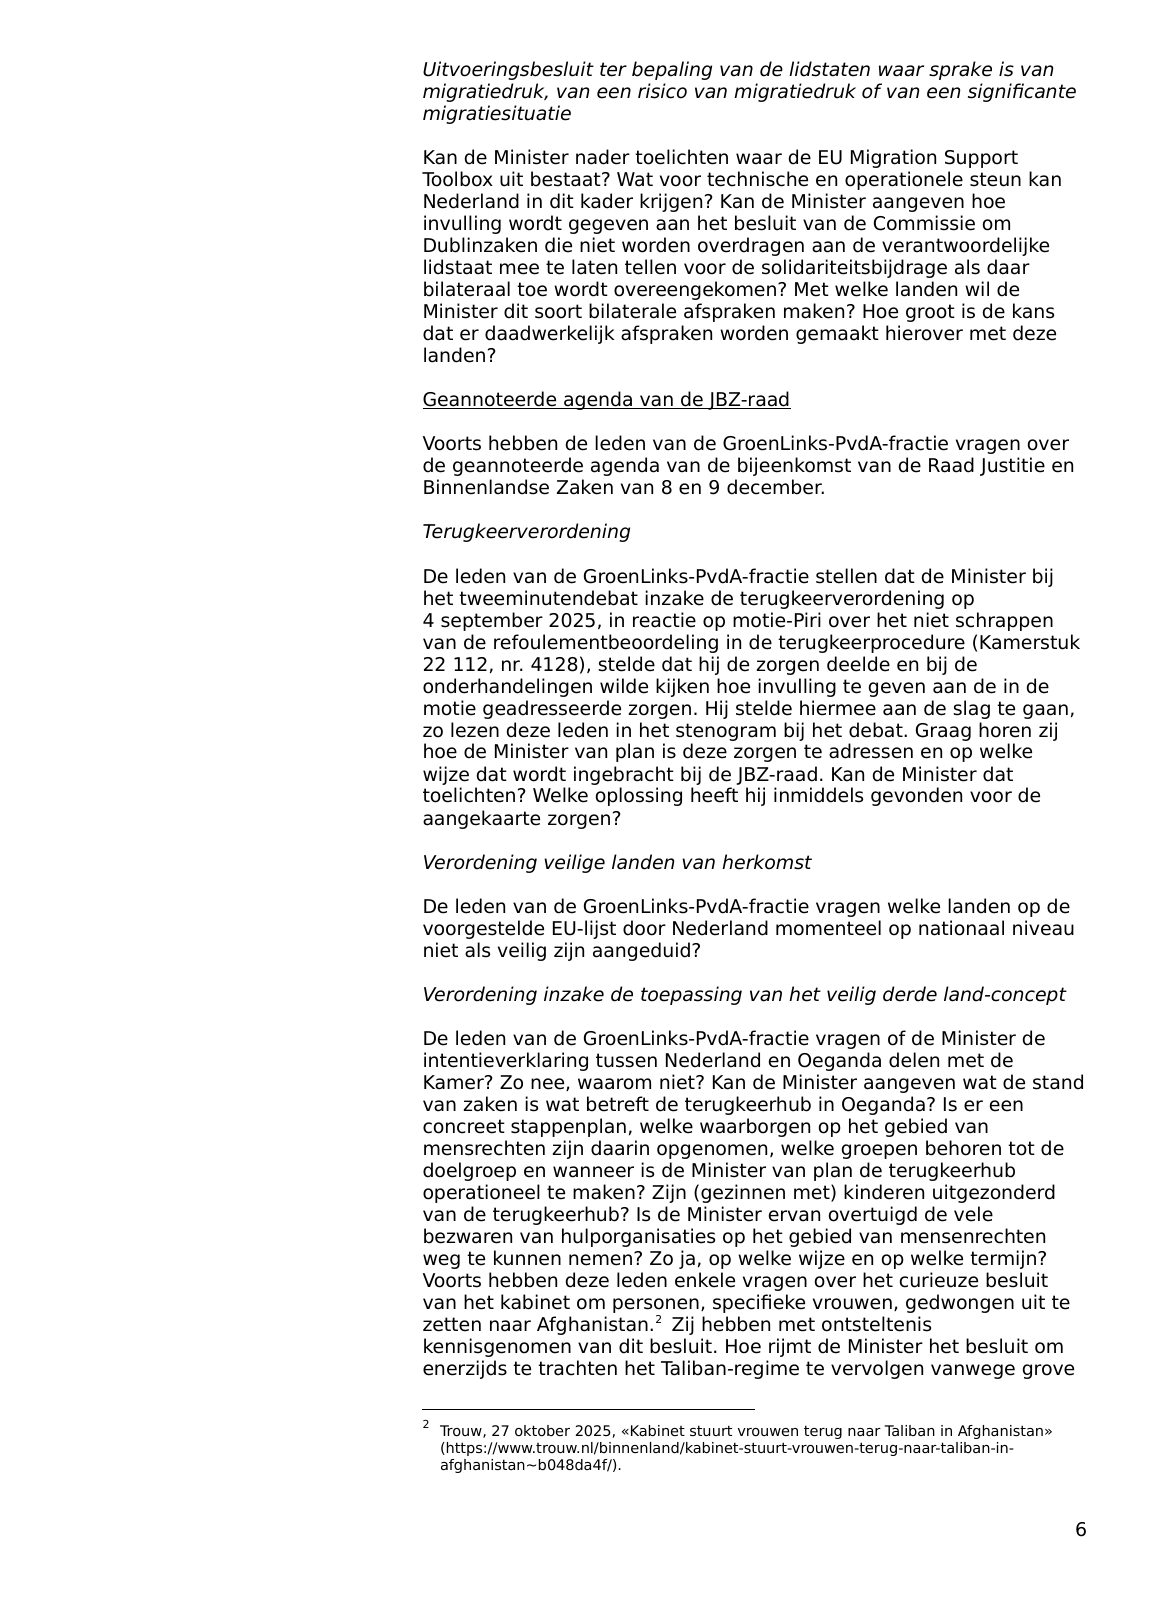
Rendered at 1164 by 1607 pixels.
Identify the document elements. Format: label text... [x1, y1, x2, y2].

subtitle Geannoteerde agenda van de JBZ-raad [422, 389, 1087, 411]
subtitle Verordening inzake de toepassing van het veilig derde land-concept [422, 984, 1087, 1006]
text De leden van de GroenLinks-PvdA-fractie vragen of de Minister de intentieverklaring tussen Nederland en Oeganda delen met de Kamer? Zo nee, waarom niet? Kan de Minister aangeven wat de stand van zaken is wat betreft de terugkeerhub in Oeganda? Is er een concreet stappenplan, welke waarborgen op het gebied van mensrechten zijn daarin opgenomen, welke groepen behoren tot de doelgroep en wanneer is de Minister van plan de terugkeerhub operationeel te maken? Zijn (gezinnen met) kinderen uitgezonderd van de terugkeerhub? Is de Minister ervan overtuigd de vele bezwaren van hulporganisaties op het gebied van mensenrechten weg te kunnen nemen? Zo ja, op welke wijze en op welke termijn? [422, 1028, 1087, 1270]
text De leden van de GroenLinks-PvdA-fractie vragen welke landen op de voorgestelde EU-lijst door Nederland momenteel op nationaal niveau niet als veilig zijn aangeduid? [422, 896, 1087, 962]
subtitle Terugkeerverordening [422, 521, 1087, 543]
text Kan de Minister nader toelichten waar de EU Migration Support Toolbox uit bestaat? Wat voor technische en operationele steun kan Nederland in dit kader krijgen? Kan de Minister aangeven hoe invulling wordt gegeven aan het besluit van de Commissie om Dublinzaken die niet worden overdragen aan de verantwoordelijke lidstaat mee te laten tellen voor de solidariteitsbijdrage als daar bilateraal toe wordt overeengekomen? Met welke landen wil de Minister dit soort bilaterale afspraken maken? Hoe groot is de kans dat er daadwerkelijk afspraken worden gemaakt hierover met deze landen? [422, 147, 1087, 367]
text Voorts hebben deze leden enkele vragen over het curieuze besluit van het kabinet om personen, specifieke vrouwen, gedwongen uit te zetten naar Afghanistan. Zij hebben met ontsteltenis kennisgenomen van dit besluit. Hoe rijmt de Minister het besluit om enerzijds te trachten het Taliban-regime te vervolgen vanwege grove [422, 1270, 1087, 1380]
text Voorts hebben de leden van de GroenLinks-PvdA-fractie vragen over de geannoteerde agenda van de bijeenkomst van de Raad Justitie en Binnenlandse Zaken van 8 en 9 december. [422, 433, 1087, 499]
subtitle Verordening veilige landen van herkomst [422, 852, 1087, 873]
subtitle Uitvoeringsbesluit ter bepaling van de lidstaten waar sprake is van migratiedruk, van een risico van migratiedruk of van een significante migratiesituatie [422, 59, 1087, 125]
text Trouw, 27 oktober 2025, «Kabinet stuurt vrouwen terug naar Taliban in Afghanistan» (https://www.trouw.nl/binnenland/kabinet-stuurt-vrouwen-terug-naar-taliban-in-afghanistan~b048da4f/). [422, 1418, 1087, 1474]
text De leden van de GroenLinks-PvdA-fractie stellen dat de Minister bij het tweeminutendebat inzake de terugkeerverordening op 4 september 2025, in reactie op motie-Piri over het niet schrappen van de refoulementbeoordeling in de terugkeerprocedure (Kamerstuk 22 112, nr. 4128), stelde dat hij de zorgen deelde en bij de onderhandelingen wilde kijken hoe invulling te geven aan de in de motie geadresseerde zorgen. Hij stelde hiermee aan de slag te gaan, zo lezen deze leden in het stenogram bij het debat. Graag horen zij hoe de Minister van plan is deze zorgen te adressen en op welke wijze dat wordt ingebracht bij de JBZ-raad. Kan de Minister dat toelichten? Welke oplossing heeft hij inmiddels gevonden voor de aangekaarte zorgen? [422, 566, 1087, 829]
